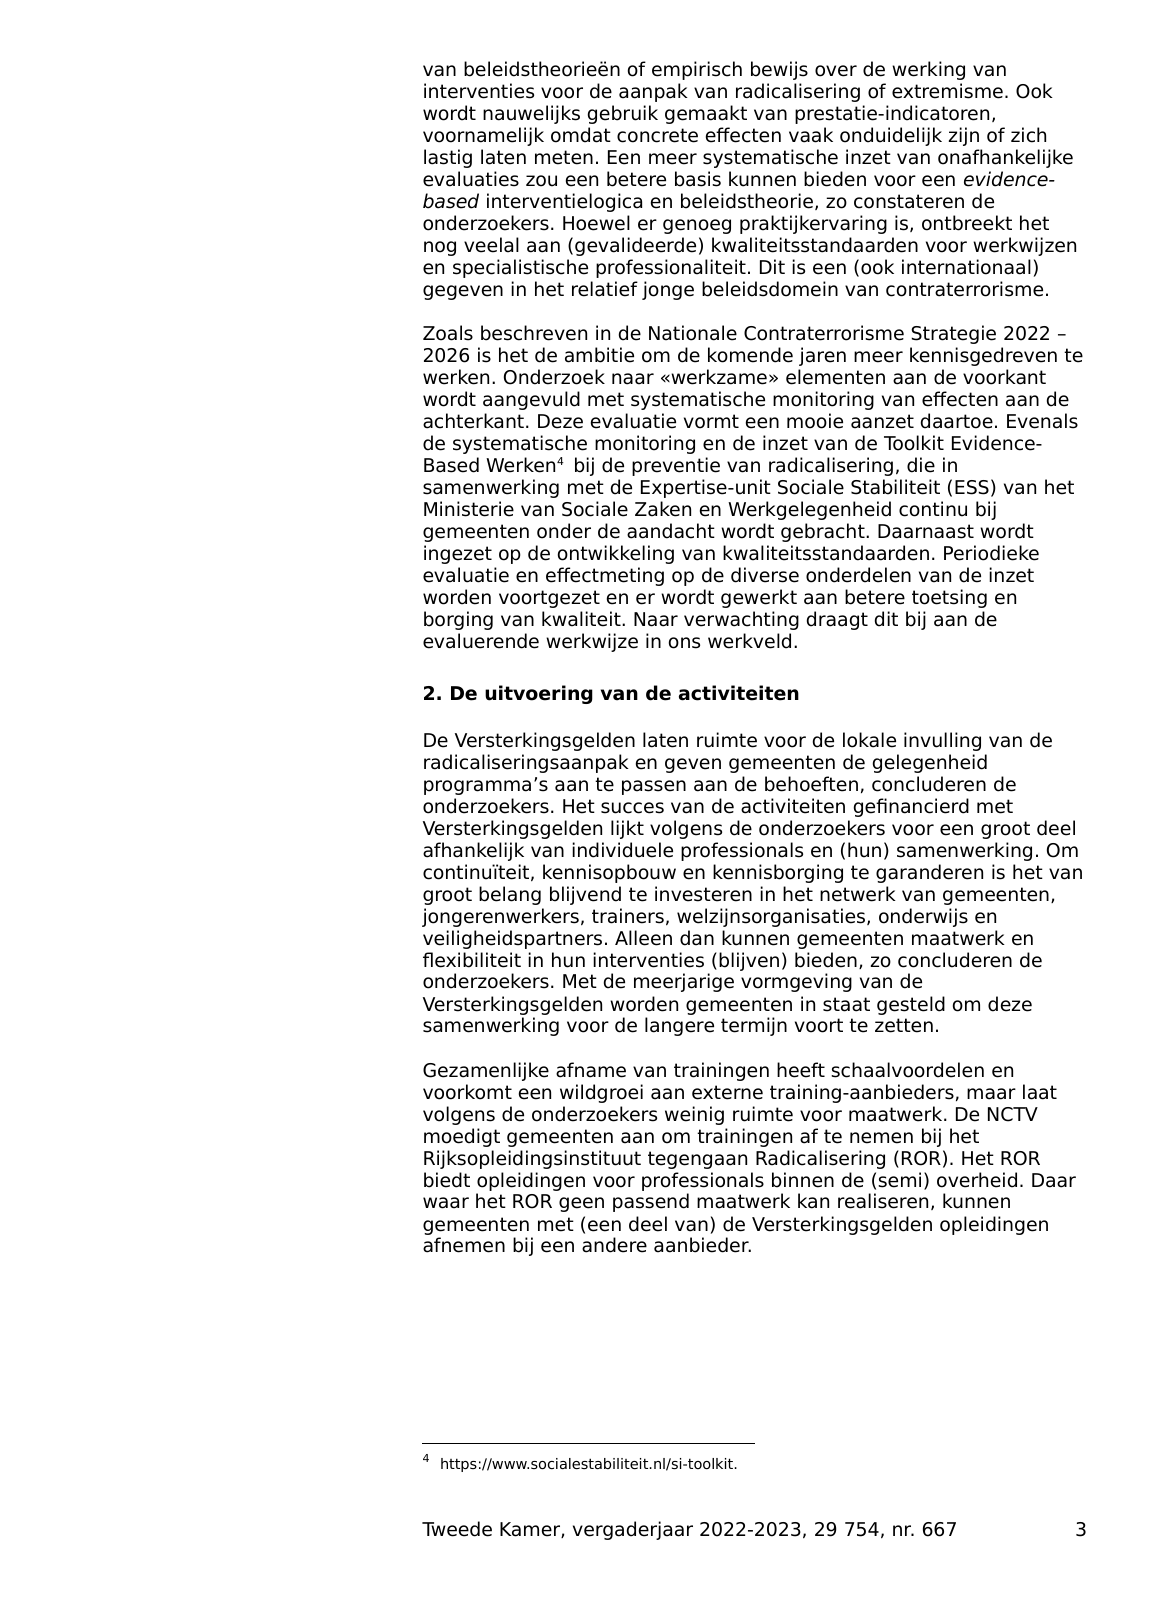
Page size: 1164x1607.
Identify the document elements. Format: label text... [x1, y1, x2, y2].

text https://www.socialestabiliteit.nl/si-toolkit. [422, 1452, 1087, 1474]
text Zoals beschreven in de Nationale Contraterrorisme Strategie 2022 – 2026 is het de ambitie om de komende jaren meer kennisgedreven te werken. Onderzoek naar «werkzame» elementen aan de voorkant wordt aangevuld met systematische monitoring van effecten aan de achterkant. Deze evaluatie vormt een mooie aanzet daartoe. Evenals de systematische monitoring en de inzet van de Toolkit Evidence-Based Werken bij de preventie van radicalisering, die in samenwerking met de Expertise-unit Sociale Stabiliteit (ESS) van het Ministerie van Sociale Zaken en Werkgelegenheid continu bij gemeenten onder de aandacht wordt gebracht. Daarnaast wordt ingezet op de ontwikkeling van kwaliteitsstandaarden. Periodieke evaluatie en effectmeting op de diverse onderdelen van de inzet worden voortgezet en er wordt gewerkt aan betere toetsing en borging van kwaliteit. Naar verwachting draagt dit bij aan de evaluerende werkwijze in ons werkveld. [422, 323, 1087, 653]
subtitle 2. De uitvoering van de activiteiten [422, 683, 1087, 705]
text Gezamenlijke afname van trainingen heeft schaalvoordelen en voorkomt een wildgroei aan externe training-aanbieders, maar laat volgens de onderzoekers weinig ruimte voor maatwerk. De NCTV moedigt gemeenten aan om trainingen af te nemen bij het Rijksopleidingsinstituut tegengaan Radicalisering (ROR). Het ROR biedt opleidingen voor professionals binnen de (semi) overheid. Daar waar het ROR geen passend maatwerk kan realiseren, kunnen gemeenten met (een deel van) de Versterkingsgelden opleidingen afnemen bij een andere aanbieder. [422, 1059, 1087, 1257]
text van beleidstheorieën of empirisch bewijs over de werking van interventies voor de aanpak van radicalisering of extremisme. Ook wordt nauwelijks gebruik gemaakt van prestatie-indicatoren, voornamelijk omdat concrete effecten vaak onduidelijk zijn of zich lastig laten meten. Een meer systematische inzet van onafhankelijke evaluaties zou een betere basis kunnen bieden voor een evidence-based interventielogica en beleidstheorie, zo constateren de onderzoekers. Hoewel er genoeg praktijkervaring is, ontbreekt het nog veelal aan (gevalideerde) kwaliteitsstandaarden voor werkwijzen en specialistische professionaliteit. Dit is een (ook internationaal) gegeven in het relatief jonge beleidsdomein van contraterrorisme. [422, 59, 1087, 301]
text De Versterkingsgelden laten ruimte voor de lokale invulling van de radicaliseringsaanpak en geven gemeenten de gelegenheid programma’s aan te passen aan de behoeften, concluderen de onderzoekers. Het succes van de activiteiten gefinancierd met Versterkingsgelden lijkt volgens de onderzoekers voor een groot deel afhankelijk van individuele professionals en (hun) samenwerking. Om continuïteit, kennisopbouw en kennisborging te garanderen is het van groot belang blijvend te investeren in het netwerk van gemeenten, jongerenwerkers, trainers, welzijnsorganisaties, onderwijs en veiligheidspartners. Alleen dan kunnen gemeenten maatwerk en flexibiliteit in hun interventies (blijven) bieden, zo concluderen de onderzoekers. Met de meerjarige vormgeving van de Versterkingsgelden worden gemeenten in staat gesteld om deze samenwerking voor de langere termijn voort te zetten. [422, 730, 1087, 1037]
